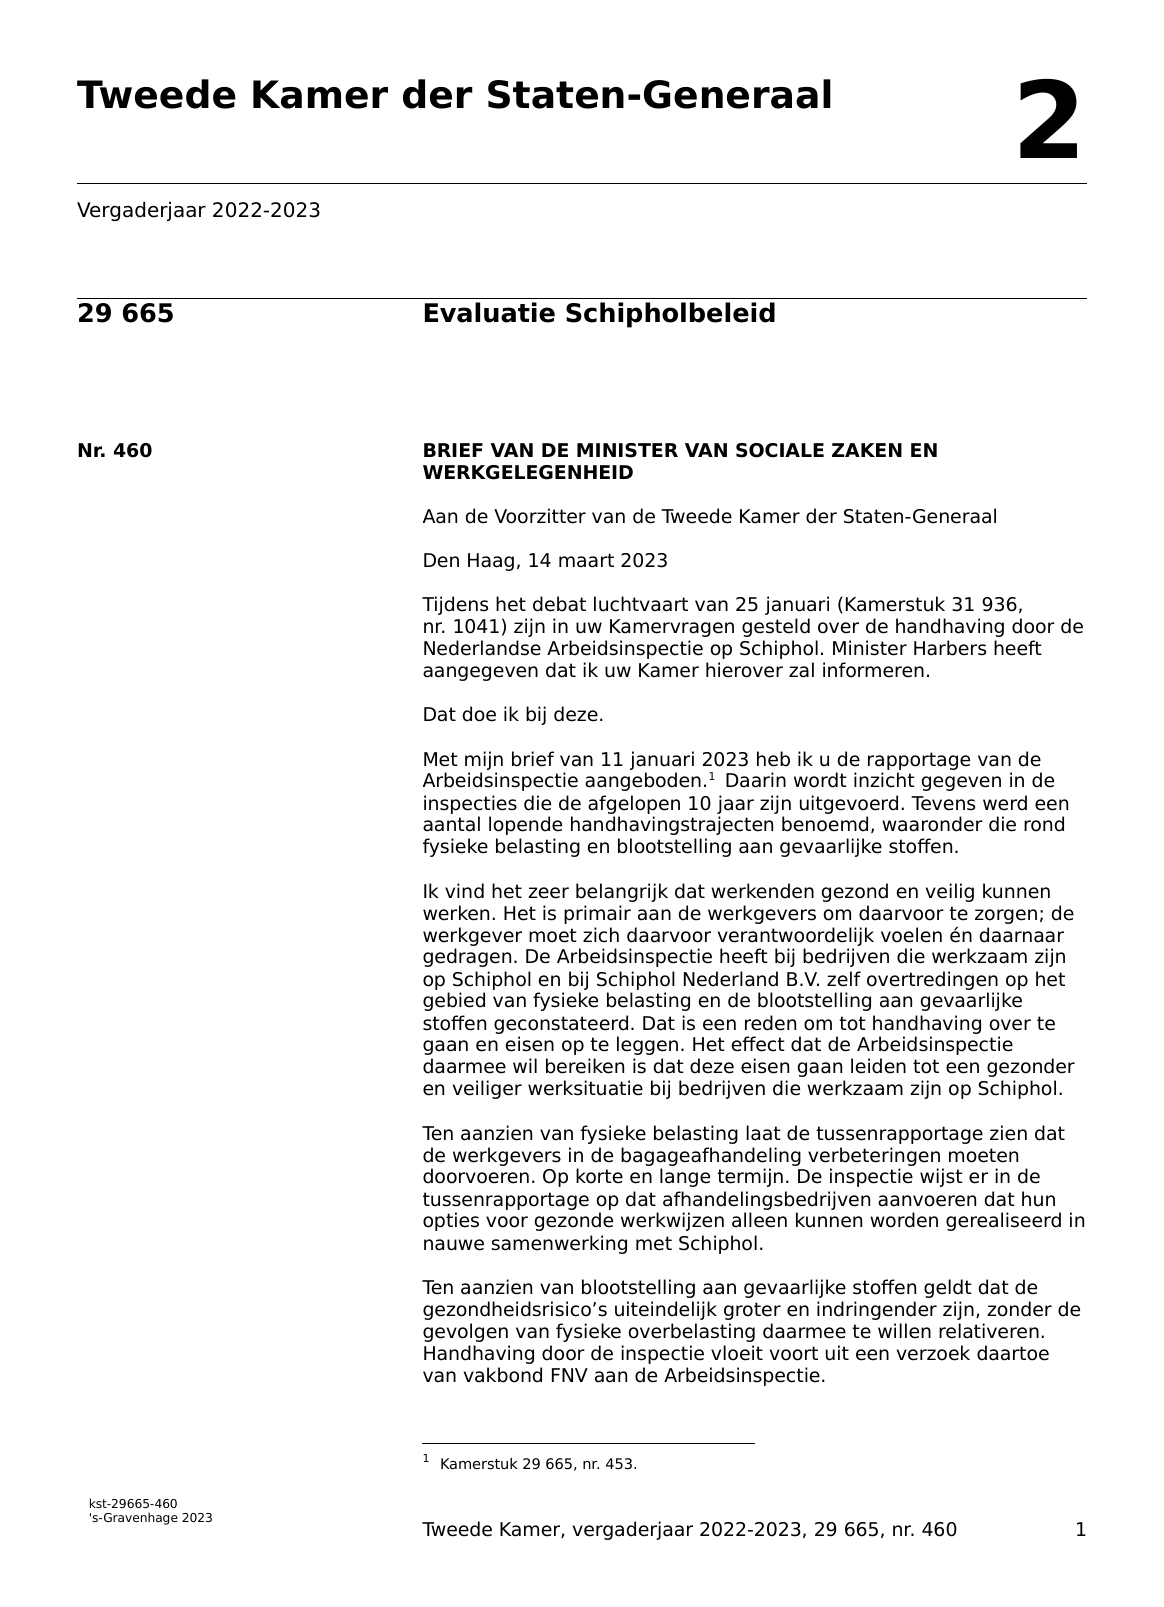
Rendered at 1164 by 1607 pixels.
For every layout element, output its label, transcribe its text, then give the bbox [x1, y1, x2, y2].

text Met mijn brief van 11 januari 2023 heb ik u de rapportage van de Arbeidsinspectie aangeboden. Daarin wordt inzicht gegeven in de inspecties die de afgelopen 10 jaar zijn uitgevoerd. Tevens werd een aantal lopende handhavingstrajecten benoemd, waaronder die rond fysieke belasting en blootstelling aan gevaarlijke stoffen. [422, 748, 1087, 858]
text Den Haag, 14 maart 2023 [422, 550, 1087, 572]
table_header Tweede Kamer der Staten-Generaal [77, 59, 886, 183]
text Aan de Voorzitter van de Tweede Kamer der Staten-Generaal [422, 506, 1087, 528]
subtitle 29 665 Evaluatie Schipholbeleid [77, 299, 1087, 329]
text 's-Gravenhage 2023 [88, 1511, 323, 1525]
table_cell Vergaderjaar 2022-2023 [77, 184, 1087, 298]
text kst-29665-460 [88, 1497, 323, 1511]
subtitle Nr. 460 BRIEF VAN DE MINISTER VAN SOCIALE ZAKEN EN WERKGELEGENHEID [77, 440, 1087, 484]
text Ik vind het zeer belangrijk dat werkenden gezond en veilig kunnen werken. Het is primair aan de werkgevers om daarvoor te zorgen; de werkgever moet zich daarvoor verantwoordelijk voelen én daarnaar gedragen. De Arbeidsinspectie heeft bij bedrijven die werkzaam zijn op Schiphol en bij Schiphol Nederland B.V. zelf overtredingen op het gebied van fysieke belasting en de blootstelling aan gevaarlijke stoffen geconstateerd. Dat is een reden om tot handhaving over te gaan en eisen op te leggen. Het effect dat de Arbeidsinspectie daarmee wil bereiken is dat deze eisen gaan leiden tot een gezonder en veiliger werksituatie bij bedrijven die werkzaam zijn op Schiphol. [422, 881, 1087, 1100]
text Tijdens het debat luchtvaart van 25 januari (Kamerstuk 31 936, nr. 1041) zijn in uw Kamervragen gesteld over de handhaving door de Nederlandse Arbeidsinspectie op Schiphol. Minister Harbers heeft aangegeven dat ik uw Kamer hierover zal informeren. [422, 594, 1087, 682]
text Ten aanzien van blootstelling aan gevaarlijke stoffen geldt dat de gezondheidsrisico’s uiteindelijk groter en indringender zijn, zonder de gevolgen van fysieke overbelasting daarmee te willen relativeren. Handhaving door de inspectie vloeit voort uit een verzoek daartoe van vakbond FNV aan de Arbeidsinspectie. [422, 1277, 1087, 1386]
text Kamerstuk 29 665, nr. 453. [422, 1452, 1087, 1474]
text Ten aanzien van fysieke belasting laat de tussenrapportage zien dat de werkgevers in de bagageafhandeling verbeteringen moeten doorvoeren. Op korte en lange termijn. De inspectie wijst er in de tussenrapportage op dat afhandelingsbedrijven aanvoeren dat hun opties voor gezonde werkwijzen alleen kunnen worden gerealiseerd in nauwe samenwerking met Schiphol. [422, 1122, 1087, 1254]
table_header 2 [886, 59, 1087, 183]
text Dat doe ik bij deze. [422, 704, 1087, 726]
